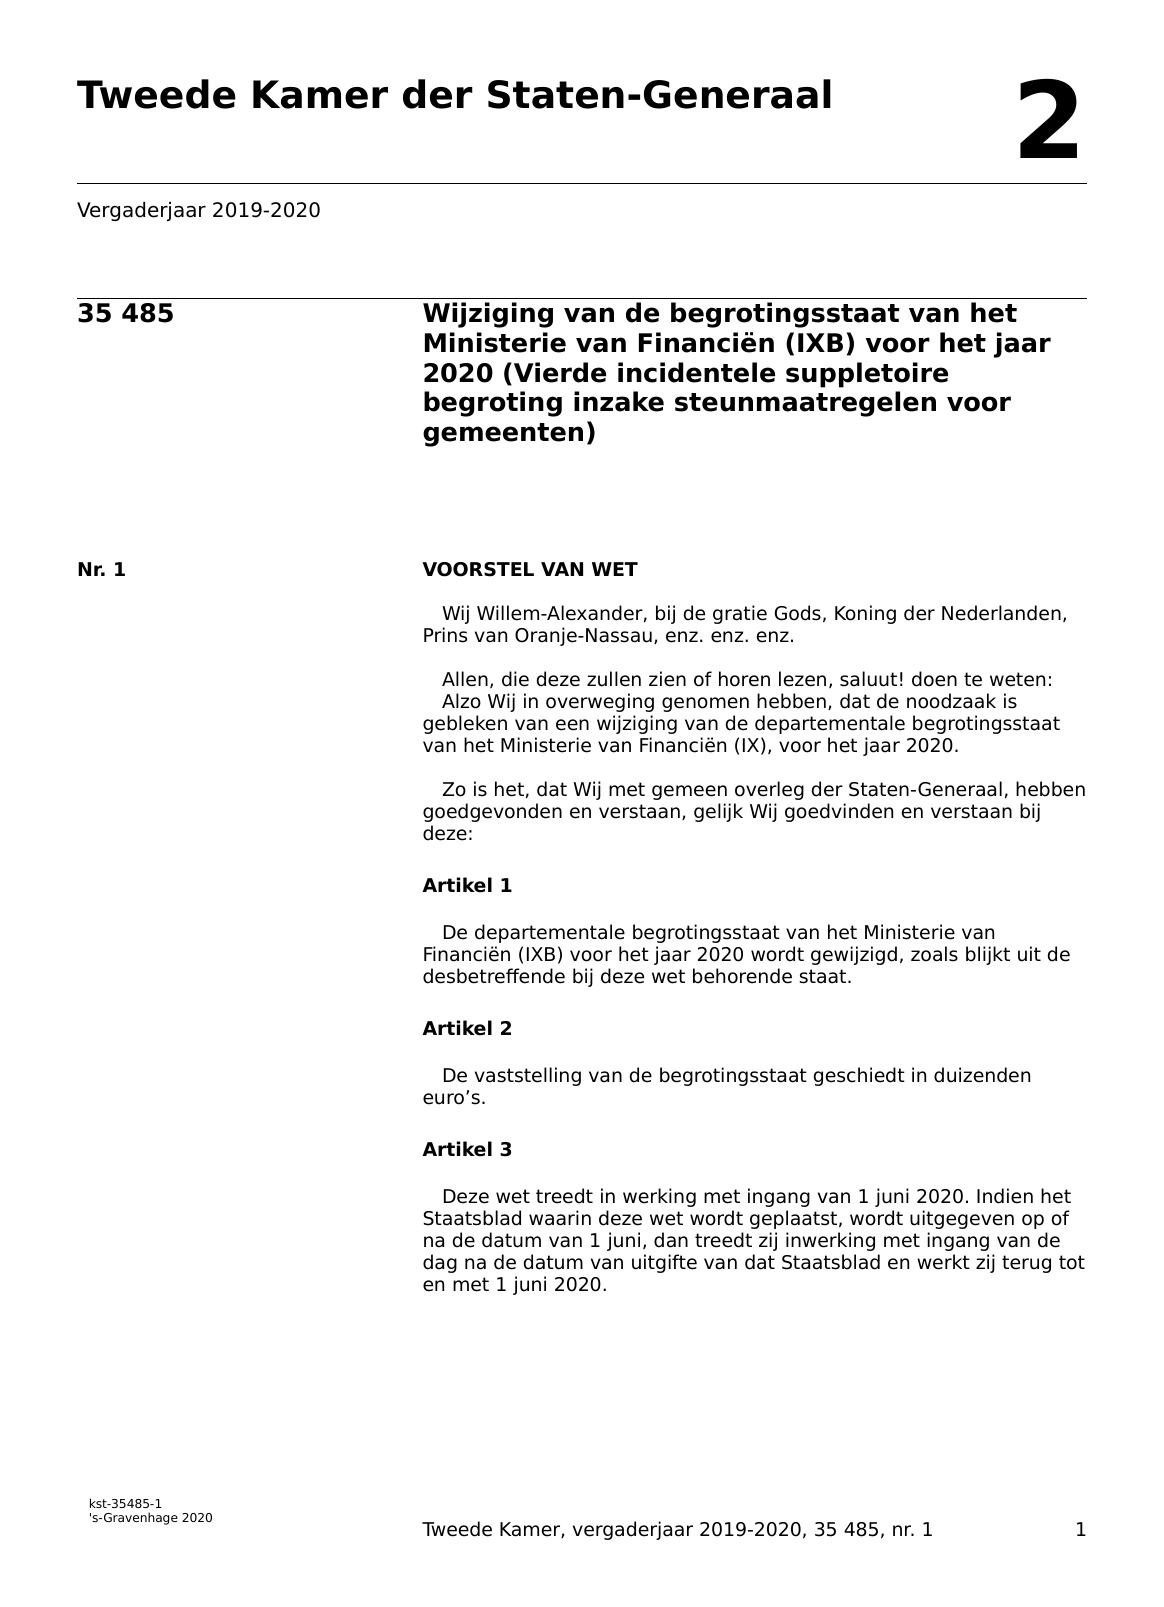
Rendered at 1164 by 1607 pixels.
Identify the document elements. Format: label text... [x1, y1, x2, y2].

subtitle Artikel 1 [422, 875, 1087, 897]
subtitle 35 485 Wijziging van de begrotingsstaat van het Ministerie van Financiën (IXB) voor het jaar 2020 (Vierde incidentele suppletoire begroting inzake steunmaatregelen voor gemeenten) [77, 299, 1087, 447]
text De departementale begrotingsstaat van het Ministerie van Financiën (IXB) voor het jaar 2020 wordt gewijzigd, zoals blijkt uit de desbetreffende bij deze wet behorende staat. [422, 922, 1087, 988]
subtitle Artikel 2 [422, 1018, 1087, 1040]
table_cell Vergaderjaar 2019-2020 [77, 184, 1087, 298]
text Wij Willem-Alexander, bij de gratie Gods, Koning der Nederlanden, Prins van Oranje-Nassau, enz. enz. enz. [422, 603, 1087, 647]
text Allen, die deze zullen zien of horen lezen, saluut! doen te weten: [422, 669, 1087, 691]
text 's-Gravenhage 2020 [88, 1511, 323, 1525]
table_header 2 [886, 59, 1087, 183]
subtitle Artikel 3 [422, 1139, 1087, 1161]
text De vaststelling van de begrotingsstaat geschiedt in duizenden euro’s. [422, 1065, 1087, 1109]
text Zo is het, dat Wij met gemeen overleg der Staten-Generaal, hebben goedgevonden en verstaan, gelijk Wij goedvinden en verstaan bij deze: [422, 779, 1087, 845]
text Alzo Wij in overweging genomen hebben, dat de noodzaak is gebleken van een wijziging van de departementale begrotingsstaat van het Ministerie van Financiën (IX), voor het jaar 2020. [422, 691, 1087, 757]
table_header Tweede Kamer der Staten-Generaal [77, 59, 886, 183]
text kst-35485-1 [88, 1497, 323, 1511]
subtitle Nr. 1 VOORSTEL VAN WET [77, 558, 1087, 580]
text Deze wet treedt in werking met ingang van 1 juni 2020. Indien het Staatsblad waarin deze wet wordt geplaatst, wordt uitgegeven op of na de datum van 1 juni, dan treedt zij inwerking met ingang van de dag na de datum van uitgifte van dat Staatsblad en werkt zij terug tot en met 1 juni 2020. [422, 1186, 1087, 1296]
